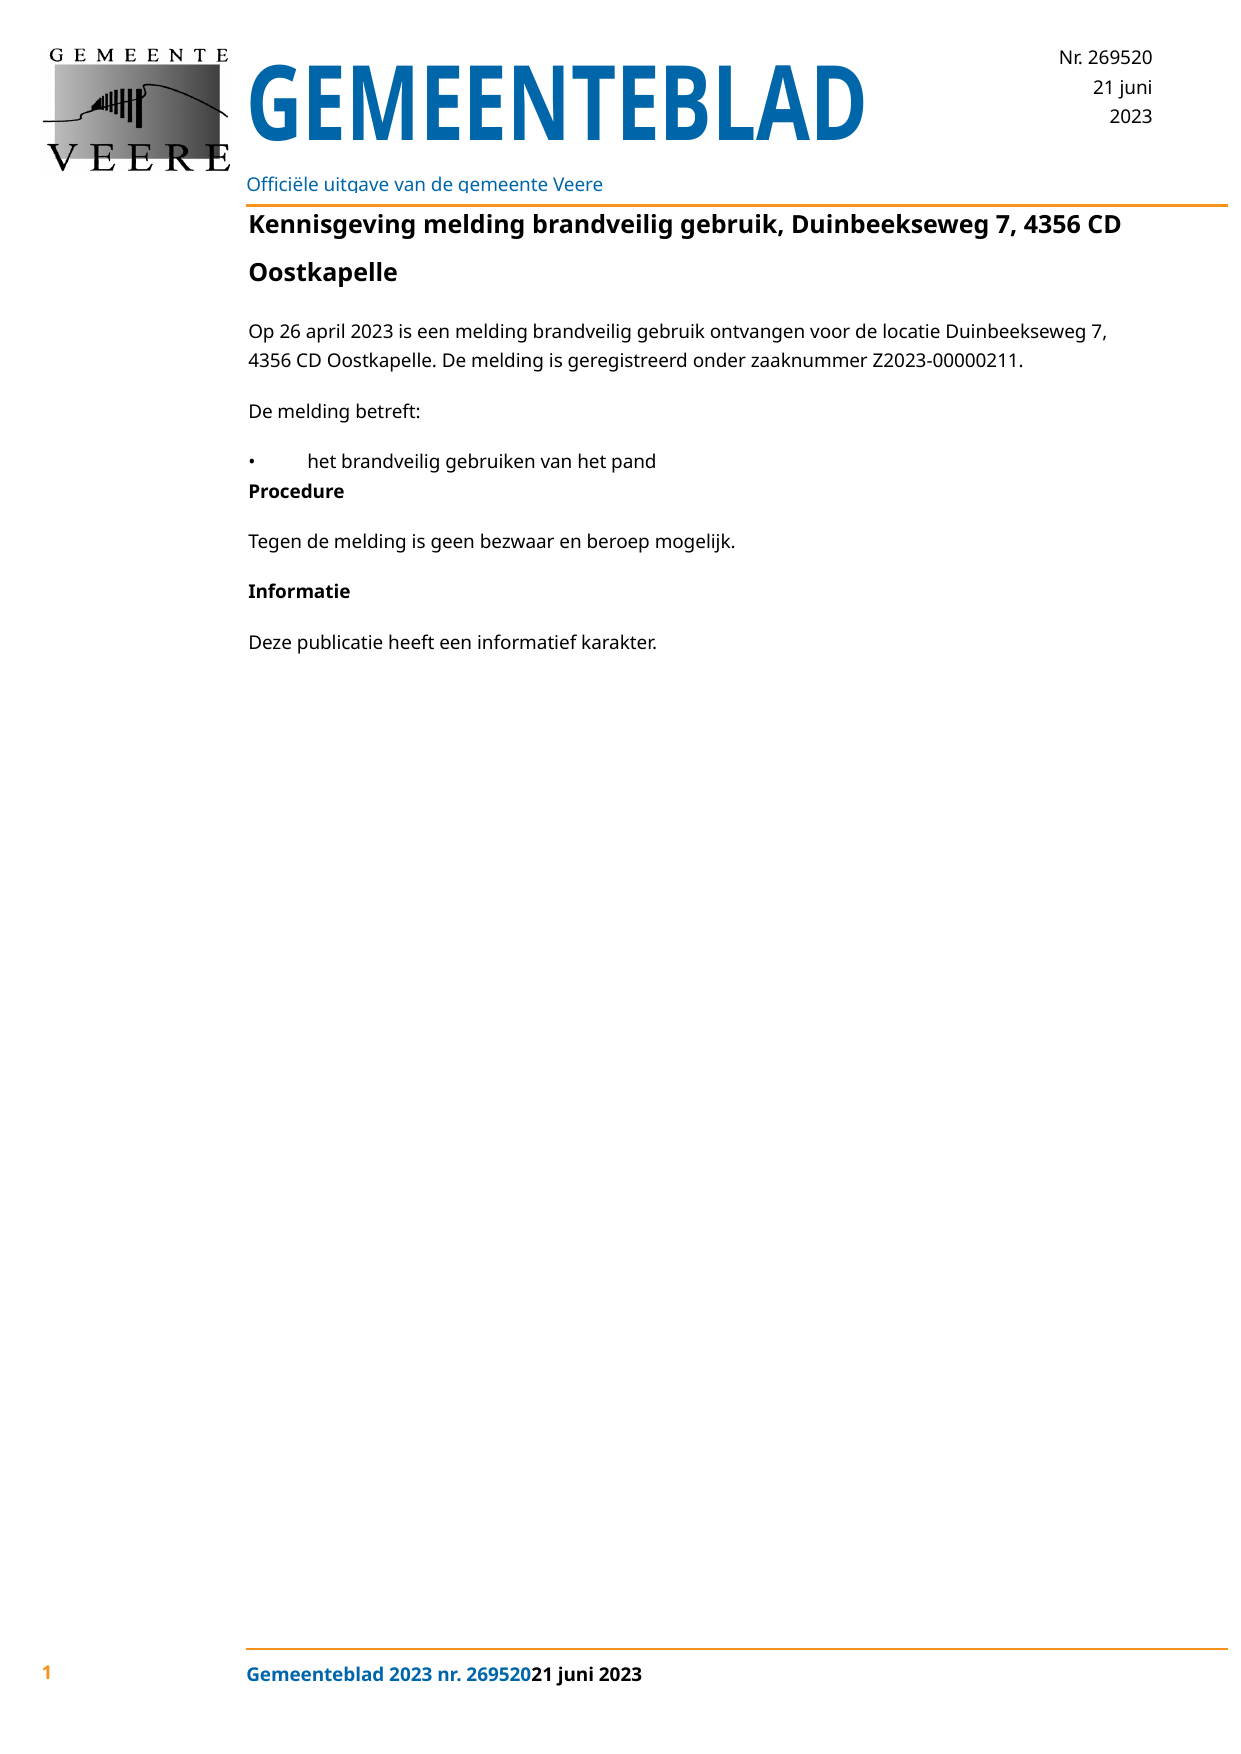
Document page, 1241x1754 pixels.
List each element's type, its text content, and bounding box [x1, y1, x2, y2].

text De melding betreft: [248, 398, 1152, 424]
text Tegen de melding is geen bezwaar en beroep mogelijk. [248, 528, 1152, 554]
text Deze publicatie heeft een informatief karakter. [248, 629, 1152, 655]
text Op 26 april 2023 is een melding brandveilig gebruik ontvangen voor de locatie Duinbeekseweg 7, 4356 CD Oostkapelle. De melding is geregistreerd onder zaaknummer Z2023-00000211. [248, 318, 1152, 373]
picture [41, 47, 231, 172]
text Procedure [248, 478, 1152, 504]
text Kennisgeving melding brandveilig gebruik, Duinbeekseweg 7, 4356 CD Oostkapelle [248, 207, 1152, 288]
list het brandveilig gebruiken van het pand [248, 448, 1152, 474]
text Informatie [248, 579, 1152, 604]
